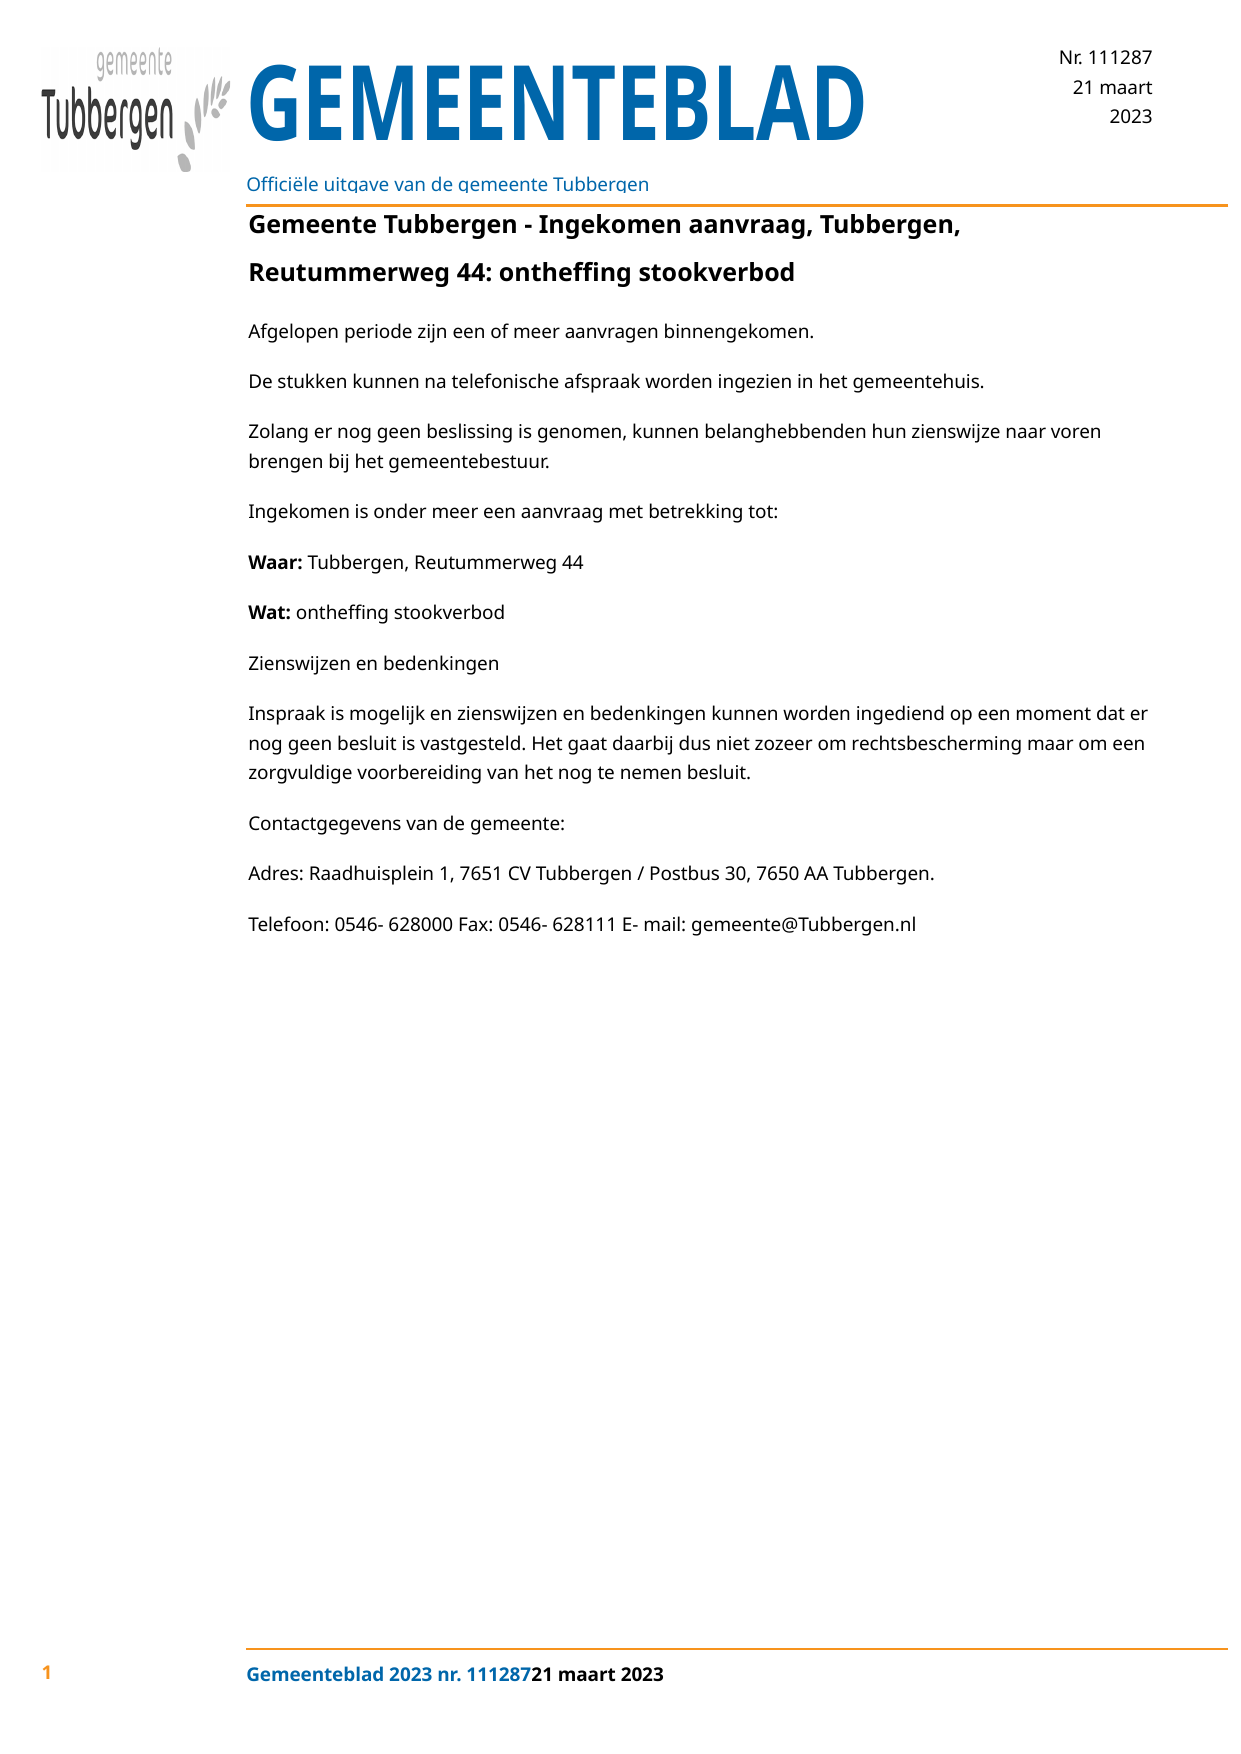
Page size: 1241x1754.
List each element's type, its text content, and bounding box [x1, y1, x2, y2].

text Waar: Tubbergen, Reutummerweg 44 [248, 549, 1152, 575]
picture [41, 47, 231, 172]
text Ingekomen is onder meer een aanvraag met betrekking tot: [248, 499, 1152, 524]
text Zienswijzen en bedenkingen [248, 650, 1152, 676]
text De stukken kunnen na telefonische afspraak worden ingezien in het gemeentehuis. [248, 368, 1152, 394]
text Wat: ontheffing stookverbod [248, 599, 1152, 625]
text Telefoon: 0546- 628000 Fax: 0546- 628111 E- mail: gemeente@Tubbergen.nl [248, 911, 1152, 937]
text Adres: Raadhuisplein 1, 7651 CV Tubbergen / Postbus 30, 7650 AA Tubbergen. [248, 860, 1152, 886]
text Gemeente Tubbergen - Ingekomen aanvraag, Tubbergen, Reutummerweg 44: ontheffing stookverbod [248, 207, 1152, 288]
text Zolang er nog geen beslissing is genomen, kunnen belanghebbenden hun zienswijze naar voren brengen bij het gemeentebestuur. [248, 419, 1152, 474]
text Contactgegevens van de gemeente: [248, 810, 1152, 836]
text Inspraak is mogelijk en zienswijzen en bedenkingen kunnen worden ingediend op een moment dat er nog geen besluit is vastgesteld. Het gaat daarbij dus niet zozeer om rechtsbescherming maar om een zorgvuldige voorbereiding van het nog te nemen besluit. [248, 700, 1152, 785]
text Afgelopen periode zijn een of meer aanvragen binnengekomen. [248, 318, 1152, 344]
